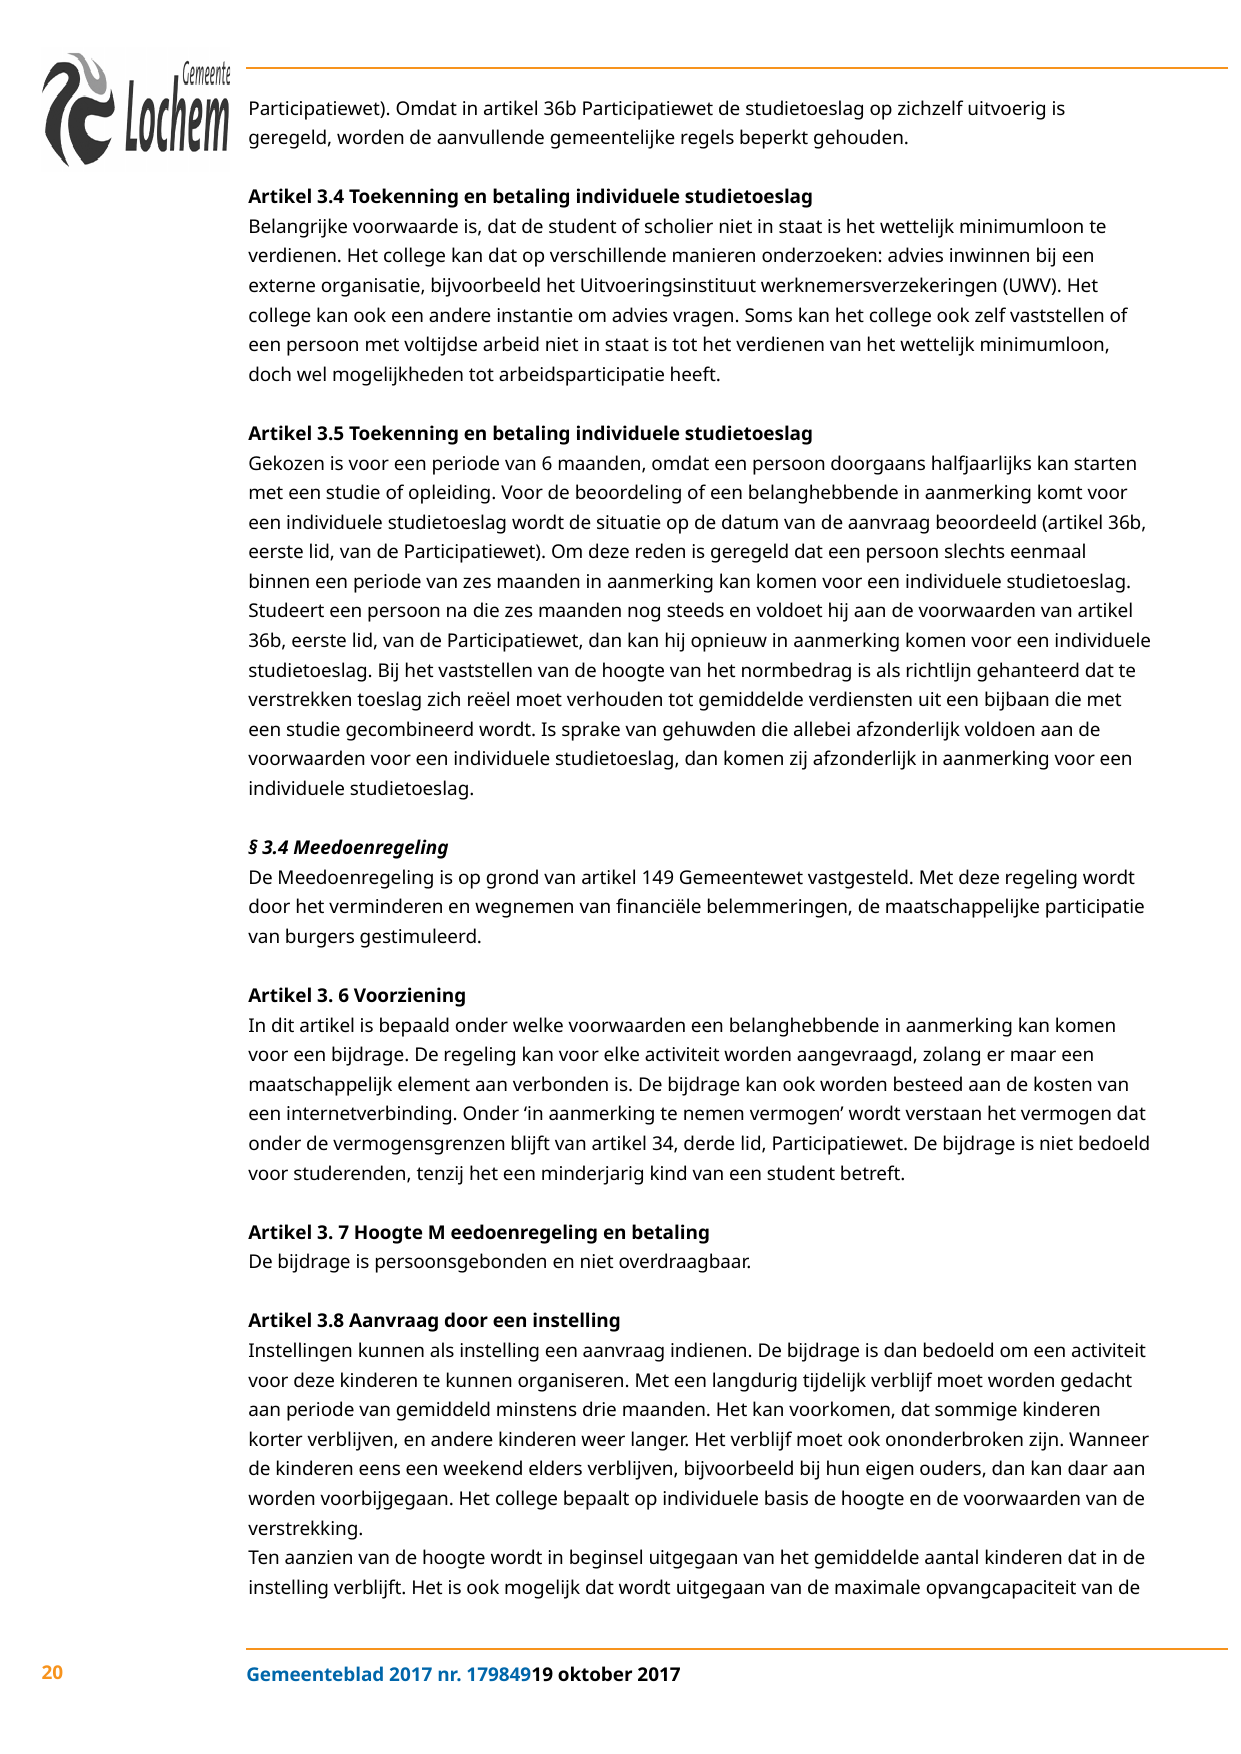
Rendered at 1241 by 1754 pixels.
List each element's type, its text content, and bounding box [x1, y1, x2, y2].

text De Meedoenregeling is op grond van artikel 149 Gemeentewet vastgesteld. Met deze regeling wordt door het verminderen en wegnemen van financiële belemmeringen, de maatschappelijke participatie van burgers gestimuleerd. [248, 864, 1152, 949]
text Participatiewet). Omdat in artikel 36b Participatiewet de studietoeslag op zichzelf uitvoerig is geregeld, worden de aanvullende gemeentelijke regels beperkt gehouden. [248, 95, 1152, 150]
text Instellingen kunnen als instelling een aanvraag indienen. De bijdrage is dan bedoeld om een activiteit voor deze kinderen te kunnen organiseren. Met een langdurig tijdelijk verblijf moet worden gedacht aan periode van gemiddeld minstens drie maanden. Het kan voorkomen, dat sommige kinderen korter verblijven, en andere kinderen weer langer. Het verblijf moet ook ononderbroken zijn. Wanneer de kinderen eens een weekend elders verblijven, bijvoorbeeld bij hun eigen ouders, dan kan daar aan worden voorbijgegaan. Het college bepaalt op individuele basis de hoogte en de voorwaarden van de verstrekking. [248, 1337, 1152, 1541]
picture [41, 47, 231, 172]
text Artikel 3. 6 Voorziening [248, 982, 1152, 1008]
text Belangrijke voorwaarde is, dat de student of scholier niet in staat is het wettelijk minimumloon te verdienen. Het college kan dat op verschillende manieren onderzoeken: advies inwinnen bij een externe organisatie, bijvoorbeeld het Uitvoeringsinstituut werknemersverzekeringen (UWV). Het college kan ook een andere instantie om advies vragen. Soms kan het college ook zelf vaststellen of een persoon met voltijdse arbeid niet in staat is tot het verdienen van het wettelijk minimumloon, doch wel mogelijkheden tot arbeidsparticipatie heeft. [248, 213, 1152, 387]
text § 3.4 Meedoenregeling [248, 834, 1152, 860]
text Artikel 3.8 Aanvraag door een instelling [248, 1308, 1152, 1333]
text Ten aanzien van de hoogte wordt in beginsel uitgegaan van het gemiddelde aantal kinderen dat in de instelling verblijft. Het is ook mogelijk dat wordt uitgegaan van de maximale opvangcapaciteit van de [248, 1544, 1152, 1600]
text De bijdrage is persoonsgebonden en niet overdraagbaar. [248, 1248, 1152, 1274]
text Artikel 3. 7 Hoogte M eedoenregeling en betaling [248, 1219, 1152, 1245]
text Artikel 3.5 Toekenning en betaling individuele studietoeslag [248, 420, 1152, 446]
text In dit artikel is bepaald onder welke voorwaarden een belanghebbende in aanmerking kan komen voor een bijdrage. De regeling kan voor elke activiteit worden aangevraagd, zolang er maar een maatschappelijk element aan verbonden is. De bijdrage kan ook worden besteed aan de kosten van een internetverbinding. Onder ‘in aanmerking te nemen vermogen’ wordt verstaan het vermogen dat onder de vermogensgrenzen blijft van artikel 34, derde lid, Participatiewet. De bijdrage is niet bedoeld voor studerenden, tenzij het een minderjarig kind van een student betreft. [248, 1012, 1152, 1186]
text Gekozen is voor een periode van 6 maanden, omdat een persoon doorgaans halfjaarlijks kan starten met een studie of opleiding. Voor de beoordeling of een belanghebbende in aanmerking komt voor een individuele studietoeslag wordt de situatie op de datum van de aanvraag beoordeeld (artikel 36b, eerste lid, van de Participatiewet). Om deze reden is geregeld dat een persoon slechts eenmaal binnen een periode van zes maanden in aanmerking kan komen voor een individuele studietoeslag. Studeert een persoon na die zes maanden nog steeds en voldoet hij aan de voorwaarden van artikel 36b, eerste lid, van de Participatiewet, dan kan hij opnieuw in aanmerking komen voor een individuele studietoeslag. Bij het vaststellen van de hoogte van het normbedrag is als richtlijn gehanteerd dat te verstrekken toeslag zich reëel moet verhouden tot gemiddelde verdiensten uit een bijbaan die met een studie gecombineerd wordt. Is sprake van gehuwden die allebei afzonderlijk voldoen aan de voorwaarden voor een individuele studietoeslag, dan komen zij afzonderlijk in aanmerking voor een individuele studietoeslag. [248, 450, 1152, 801]
text Artikel 3.4 Toekenning en betaling individuele studietoeslag [248, 183, 1152, 209]
